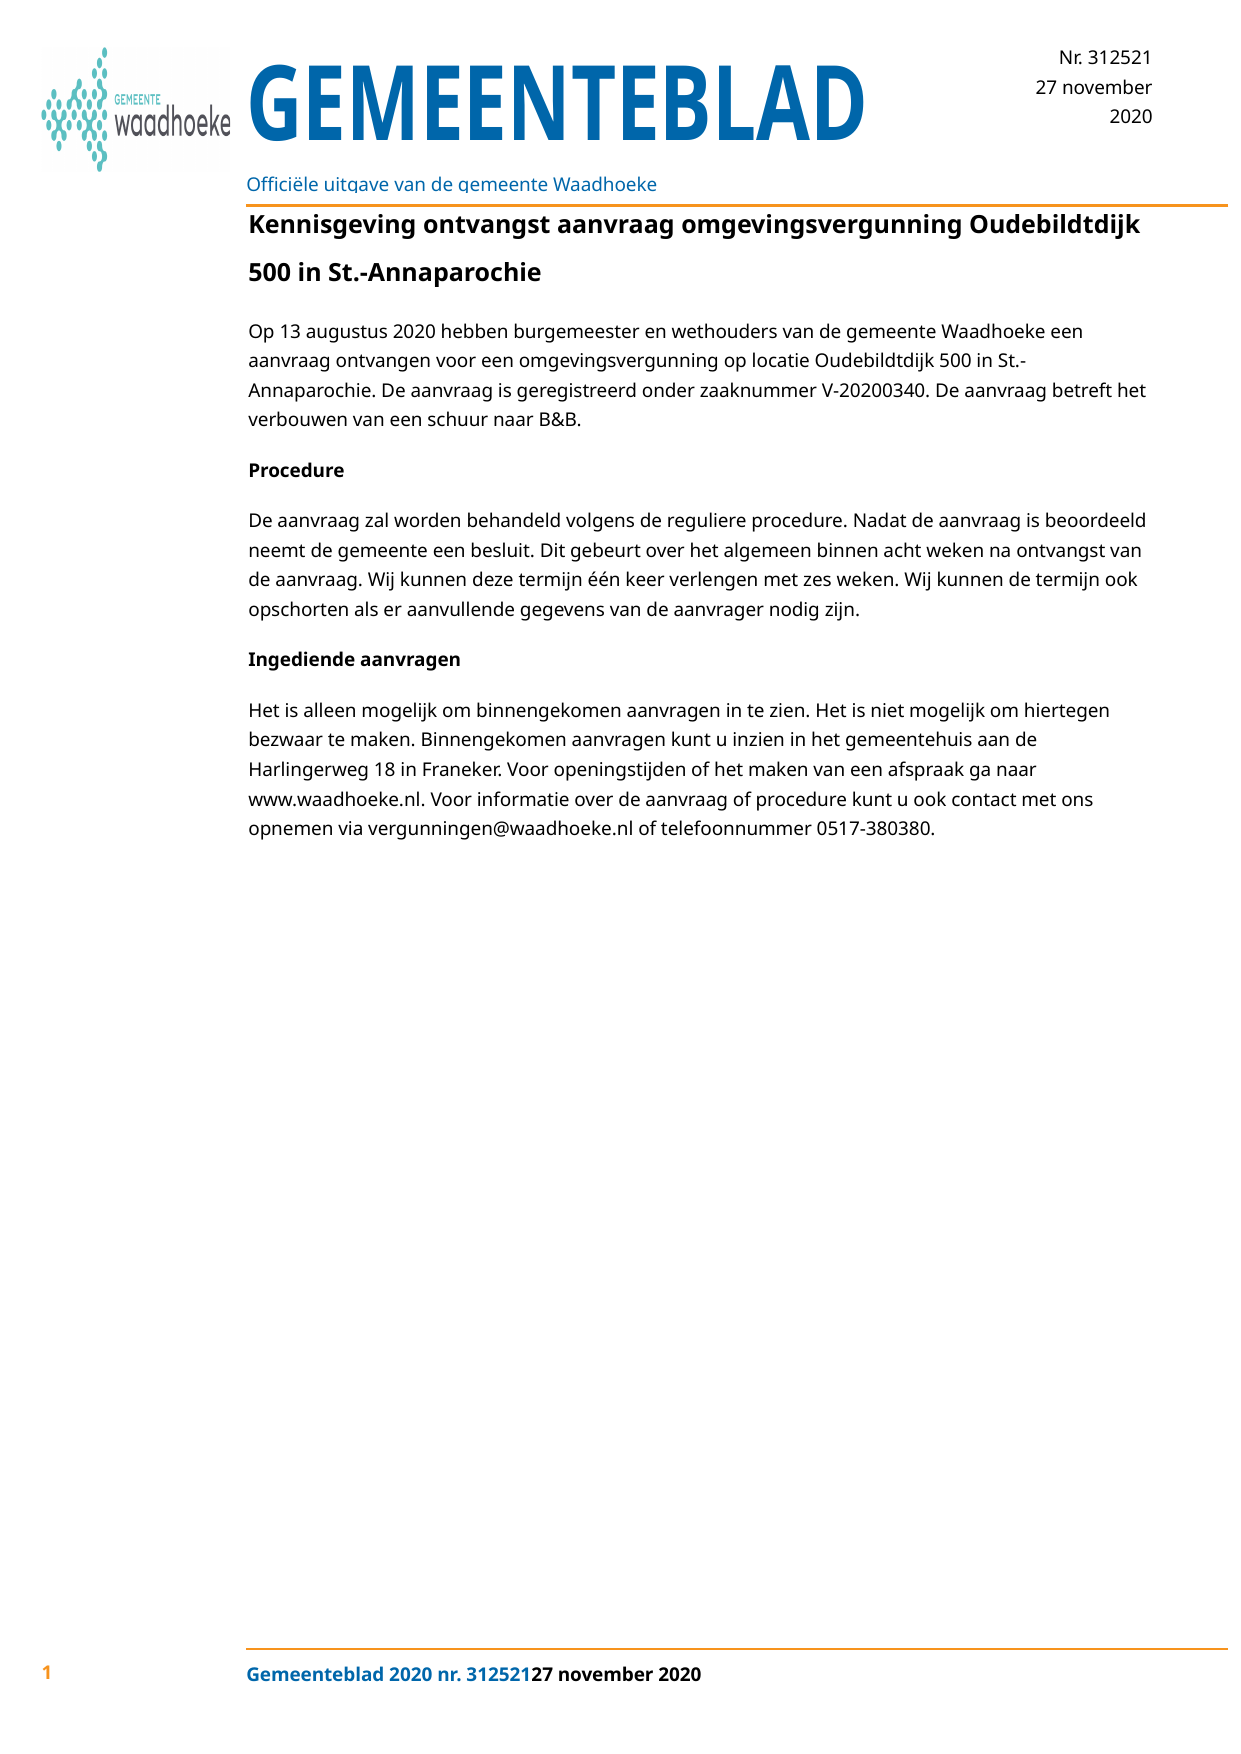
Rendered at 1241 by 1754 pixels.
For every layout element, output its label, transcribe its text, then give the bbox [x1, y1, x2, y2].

text Ingediende aanvragen [248, 647, 1152, 672]
text Kennisgeving ontvangst aanvraag omgevingsvergunning Oudebildtdijk 500 in St.-Annaparochie [248, 207, 1152, 288]
text Op 13 augustus 2020 hebben burgemeester en wethouders van de gemeente Waadhoeke een aanvraag ontvangen voor een omgevingsvergunning op locatie Oudebildtdijk 500 in St.-Annaparochie. De aanvraag is geregistreerd onder zaaknummer V-20200340. De aanvraag betreft het verbouwen van een schuur naar B&B. [248, 318, 1152, 432]
picture [41, 47, 231, 172]
text Het is alleen mogelijk om binnengekomen aanvragen in te zien. Het is niet mogelijk om hiertegen bezwaar te maken. Binnengekomen aanvragen kunt u inzien in het gemeentehuis aan de Harlingerweg 18 in Franeker. Voor openingstijden of het maken van een afspraak ga naar www.waadhoeke.nl. Voor informatie over de aanvraag of procedure kunt u ook contact met ons opnemen via vergunningen@waadhoeke.nl of telefoonnummer 0517-380380. [248, 697, 1152, 841]
text De aanvraag zal worden behandeld volgens de reguliere procedure. Nadat de aanvraag is beoordeeld neemt de gemeente een besluit. Dit gebeurt over het algemeen binnen acht weken na ontvangst van de aanvraag. Wij kunnen deze termijn één keer verlengen met zes weken. Wij kunnen de termijn ook opschorten als er aanvullende gegevens van de aanvrager nodig zijn. [248, 507, 1152, 622]
text Procedure [248, 457, 1152, 483]
